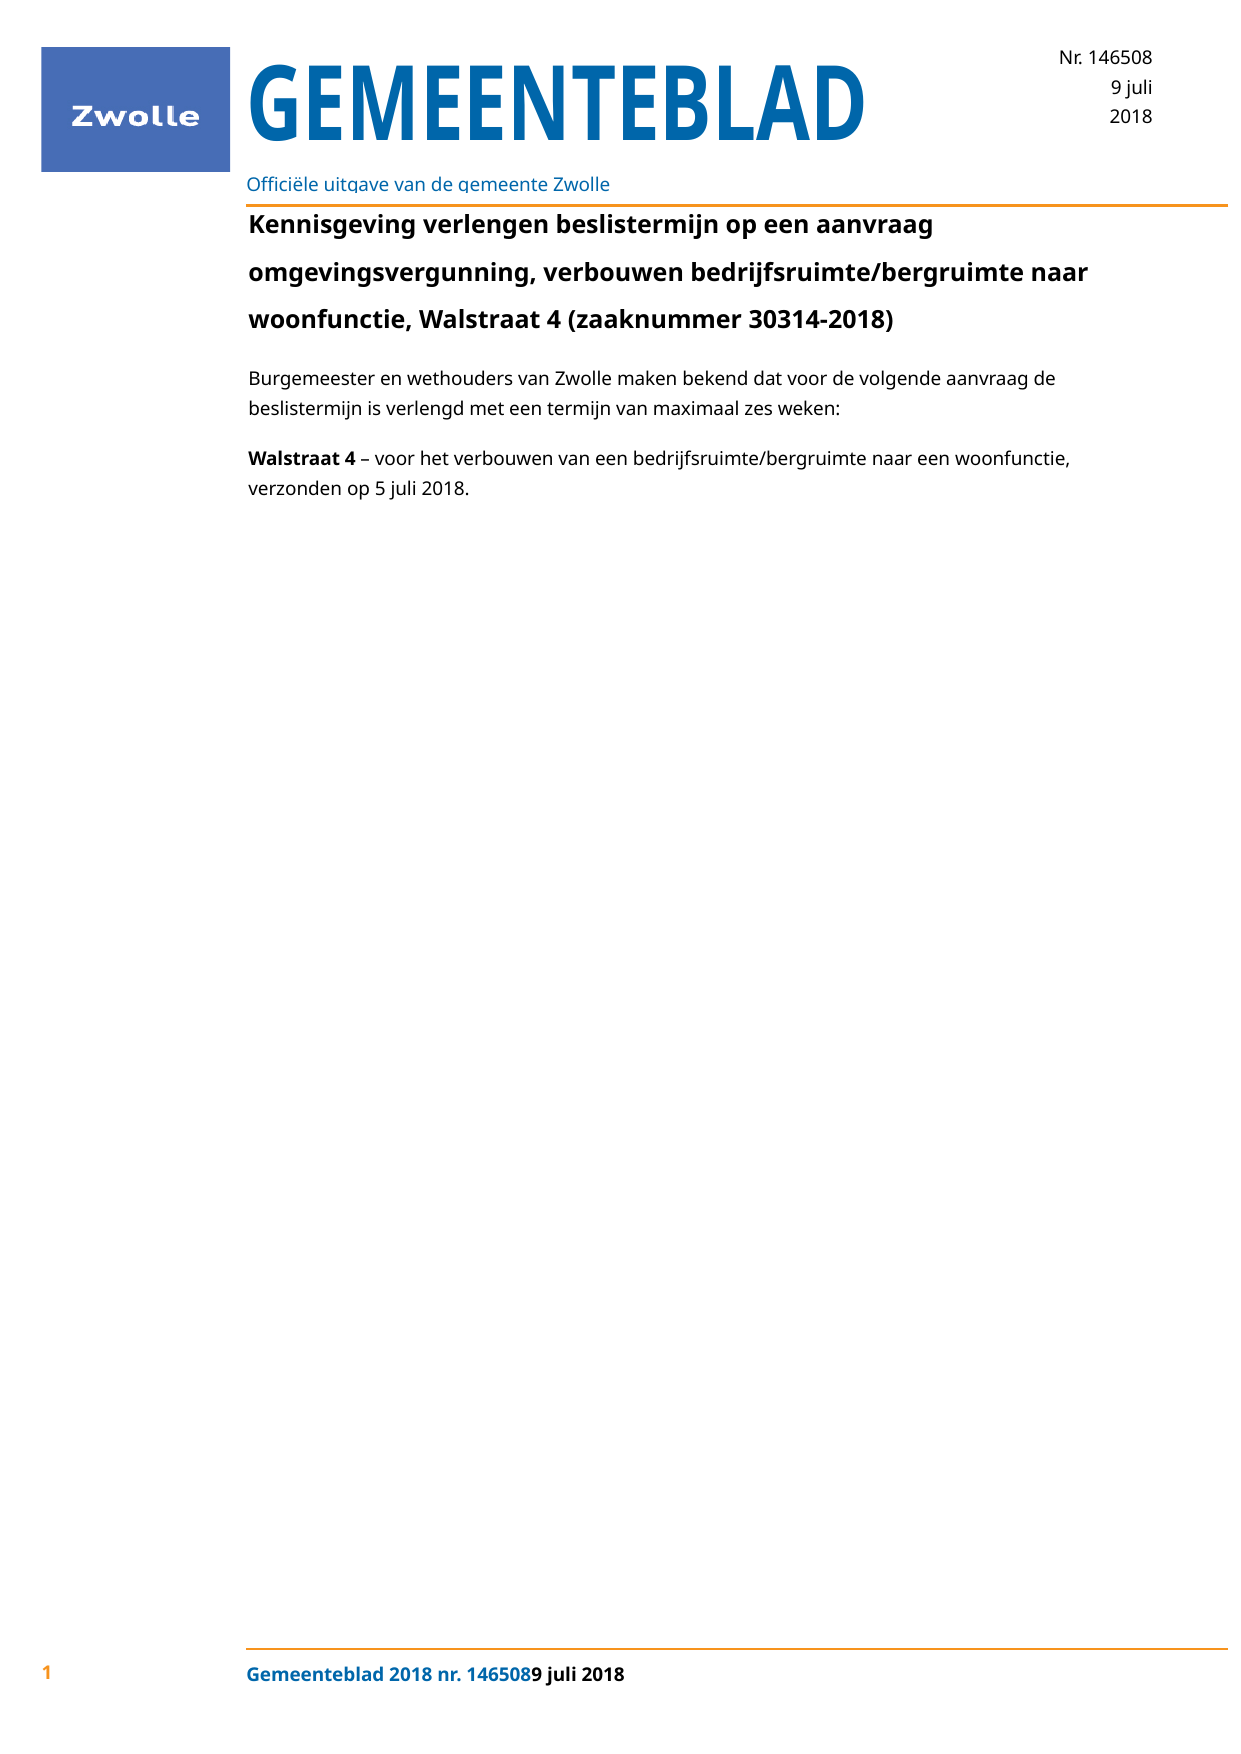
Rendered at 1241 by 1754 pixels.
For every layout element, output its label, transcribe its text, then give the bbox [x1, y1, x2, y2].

picture [41, 47, 231, 172]
text Walstraat 4 – voor het verbouwen van een bedrijfsruimte/bergruimte naar een woonfunctie, verzonden op 5 juli 2018. [248, 446, 1152, 501]
text Kennisgeving verlengen beslistermijn op een aanvraag omgevingsvergunning, verbouwen bedrijfsruimte/bergruimte naar woonfunctie, Walstraat 4 (zaaknummer 30314-2018) [248, 207, 1152, 336]
text Burgemeester en wethouders van Zwolle maken bekend dat voor de volgende aanvraag de beslistermijn is verlengd met een termijn van maximaal zes weken: [248, 366, 1152, 421]
